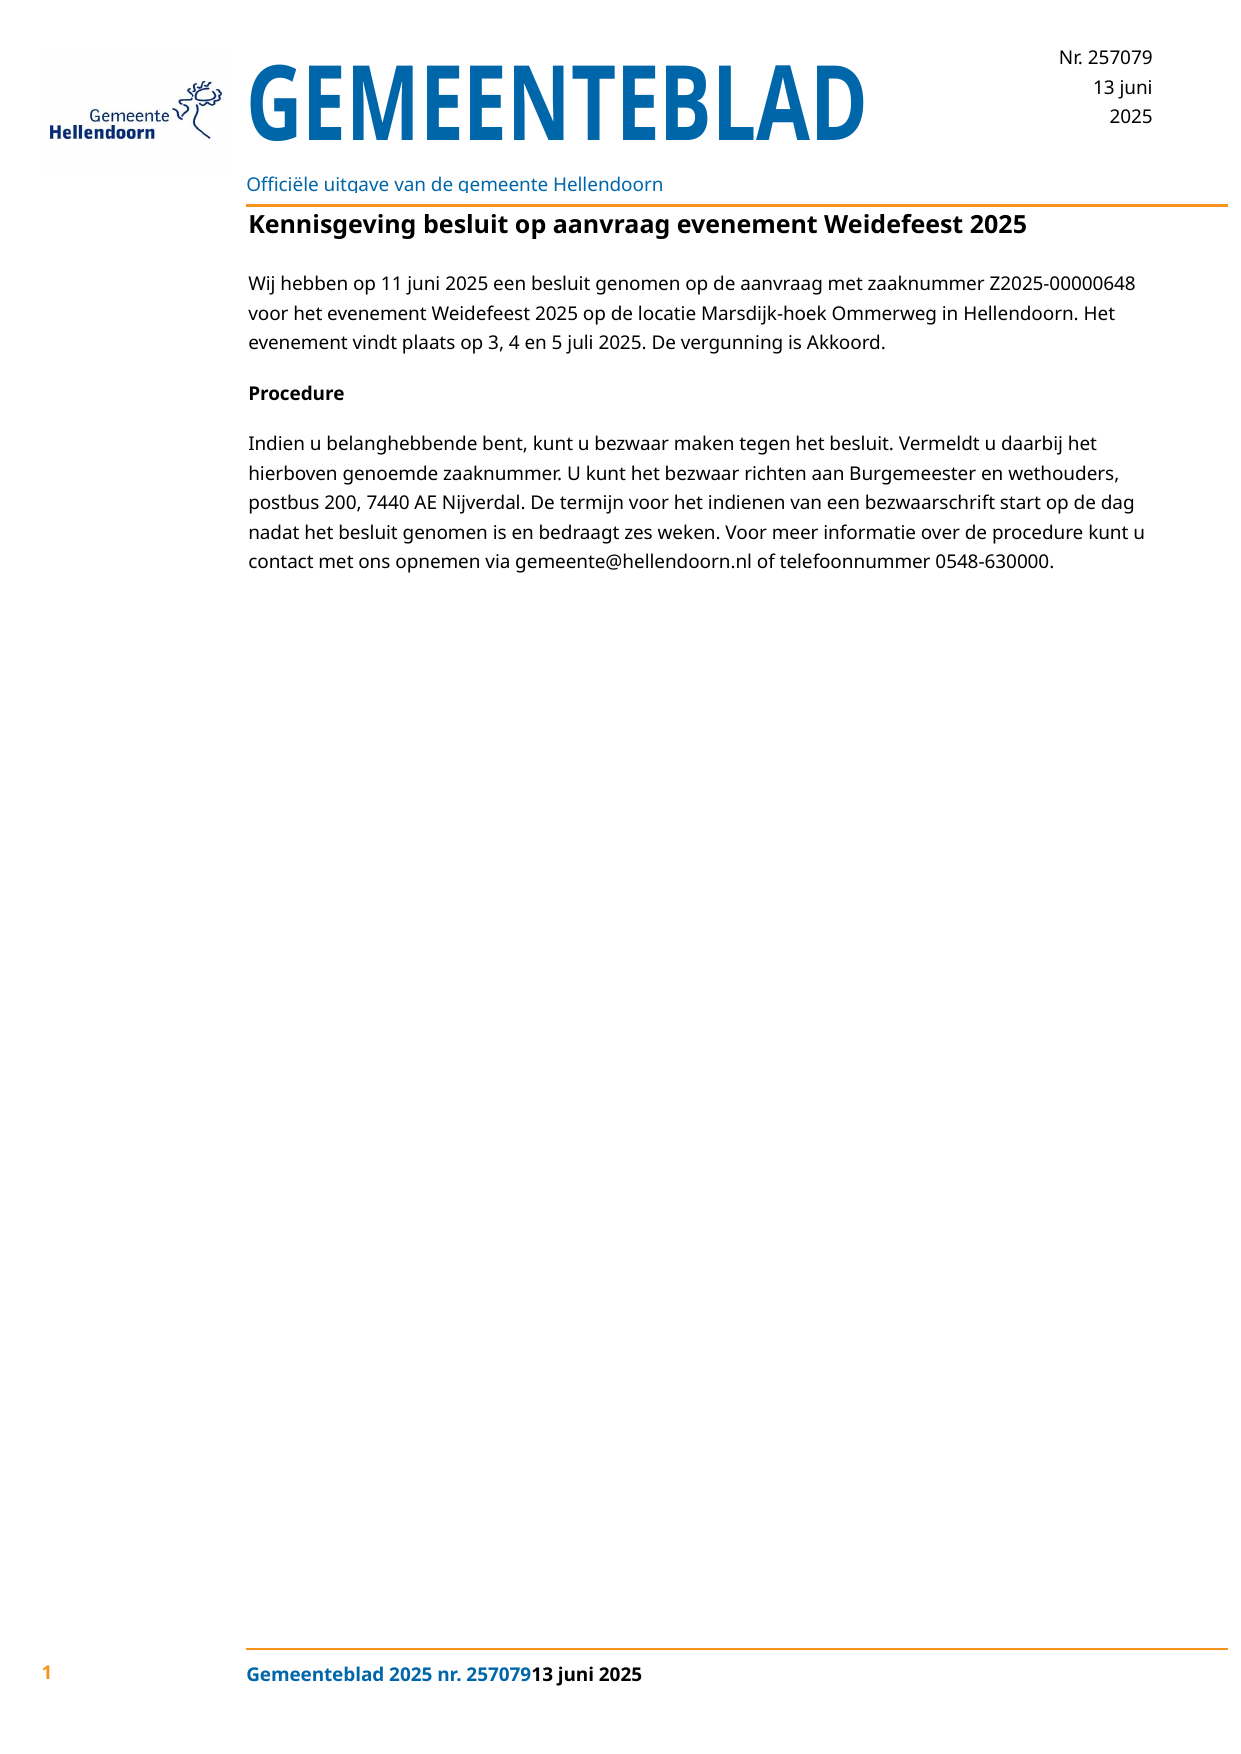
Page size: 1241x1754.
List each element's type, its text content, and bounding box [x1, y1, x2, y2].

text Kennisgeving besluit op aanvraag evenement Weidefeest 2025 [248, 207, 1152, 241]
text Procedure [248, 380, 1152, 406]
picture [41, 47, 231, 172]
text Wij hebben op 11 juni 2025 een besluit genomen op de aanvraag met zaaknummer Z2025-00000648 voor het evenement Weidefeest 2025 op de locatie Marsdijk-hoek Ommerweg in Hellendoorn. Het evenement vindt plaats op 3, 4 en 5 juli 2025. De vergunning is Akkoord. [248, 270, 1152, 355]
text Indien u belanghebbende bent, kunt u bezwaar maken tegen het besluit. Vermeldt u daarbij het hierboven genoemde zaaknummer. U kunt het bezwaar richten aan Burgemeester en wethouders, postbus 200, 7440 AE Nijverdal. De termijn voor het indienen van een bezwaarschrift start op de dag nadat het besluit genomen is en bedraagt zes weken. Voor meer informatie over de procedure kunt u contact met ons opnemen via gemeente@hellendoorn.nl of telefoonnummer 0548-630000. [248, 430, 1152, 574]
